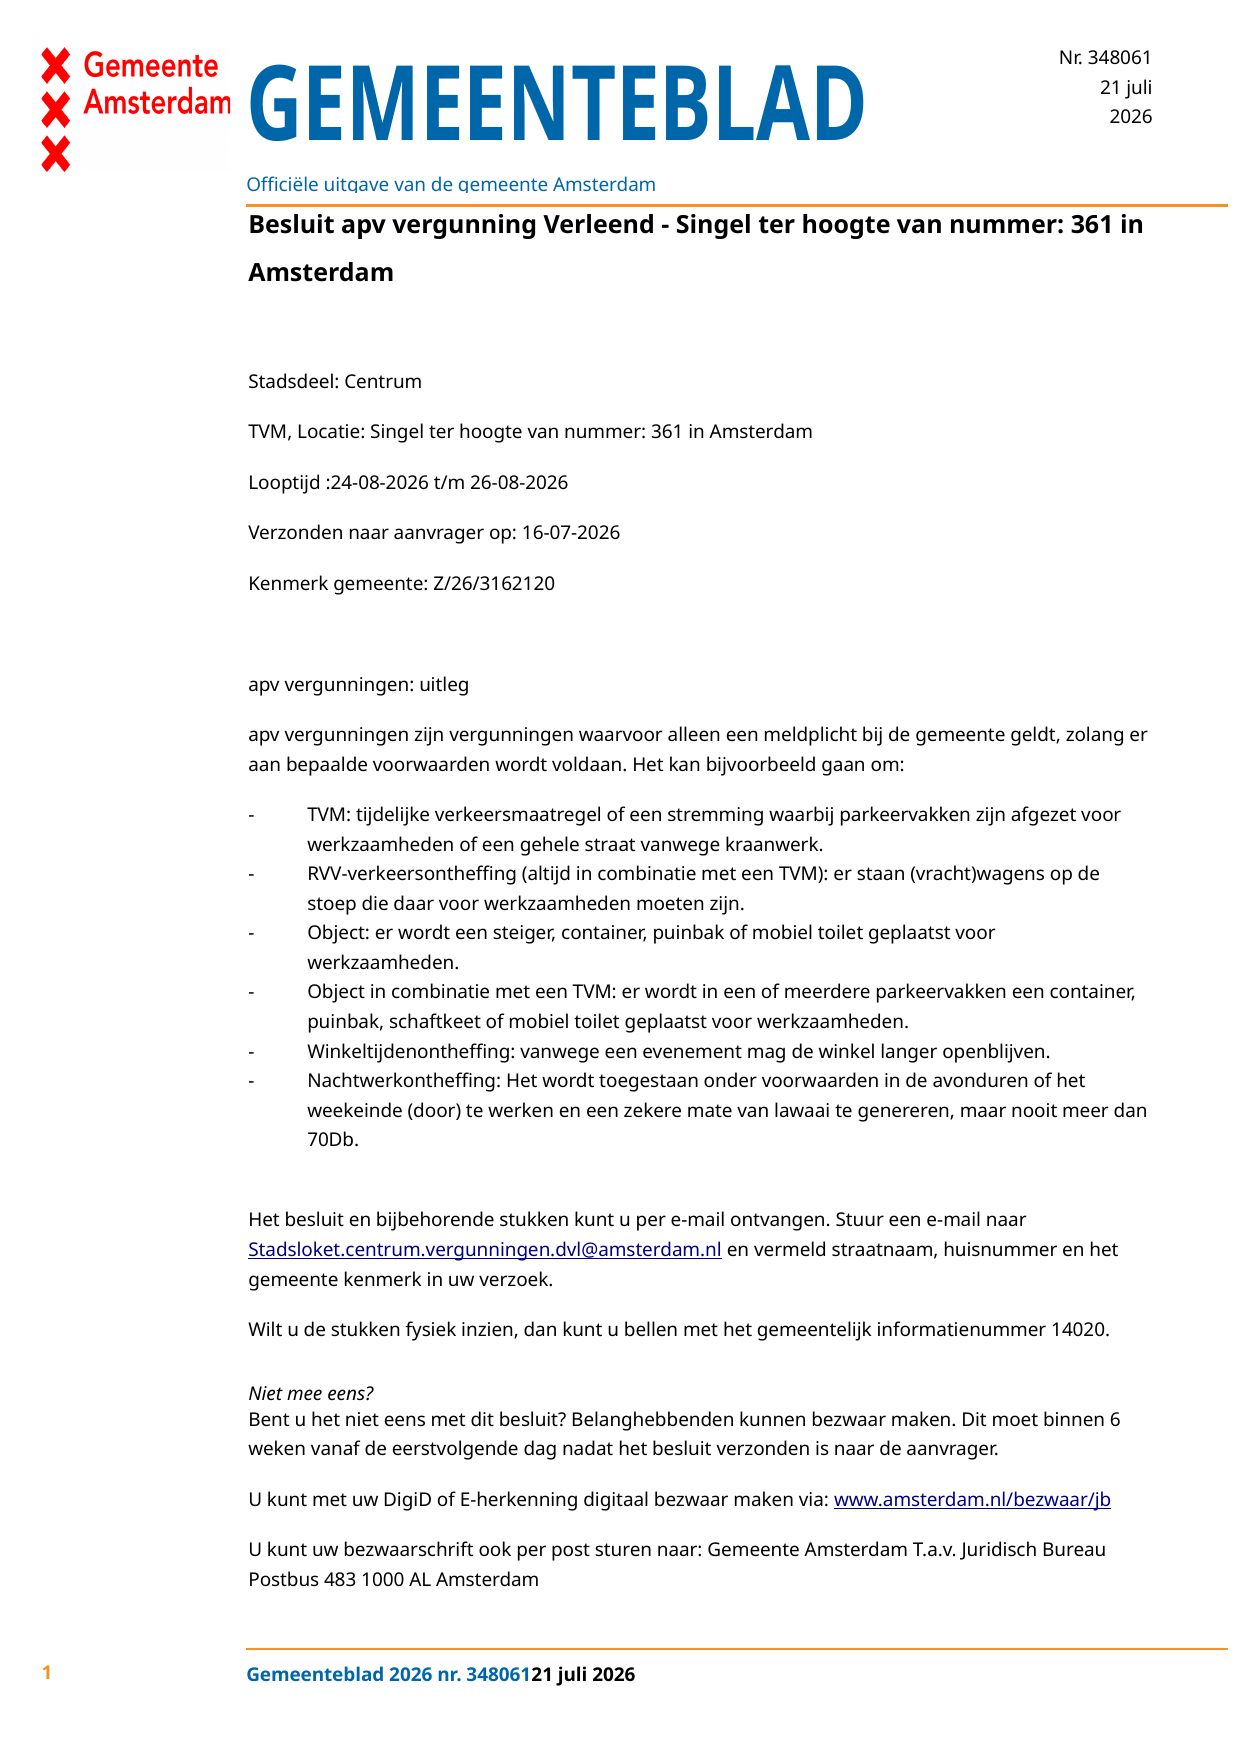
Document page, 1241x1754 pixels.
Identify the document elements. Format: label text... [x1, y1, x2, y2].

text Verzonden naar aanvrager op: 16-07-2026 [248, 519, 1152, 545]
picture [41, 47, 231, 172]
text U kunt met uw DigiD of E-herkenning digitaal bezwaar maken via: www.amsterdam.nl/bezwaar/jb [248, 1486, 1152, 1512]
text Wilt u de stukken fysiek inzien, dan kunt u bellen met het gemeentelijk informatienummer 14020. [248, 1316, 1152, 1342]
text Besluit apv vergunning Verleend - Singel ter hoogte van nummer: 361 in Amsterdam [248, 207, 1152, 288]
list Nachtwerkontheffing: Het wordt toegestaan onder voorwaarden in de avonduren of het weekeinde (door) te werken en een zekere mate van lawaai te genereren, maar nooit meer dan 70Db. [248, 1067, 1152, 1152]
text Bent u het niet eens met dit besluit? Belanghebbenden kunnen bezwaar maken. Dit moet binnen 6 weken vanaf de eerstvolgende dag nadat het besluit verzonden is naar de aanvrager. [248, 1406, 1152, 1461]
text Looptijd :24-08-2026 t/m 26-08-2026 [248, 469, 1152, 495]
text apv vergunningen zijn vergunningen waarvoor alleen een meldplicht bij de gemeente geldt, zolang er aan bepaalde voorwaarden wordt voldaan. Het kan bijvoorbeeld gaan om: [248, 721, 1152, 777]
list Object: er wordt een steiger, container, puinbak of mobiel toilet geplaatst voor werkzaamheden. [248, 919, 1152, 975]
list TVM: tijdelijke verkeersmaatregel of een stremming waarbij parkeervakken zijn afgezet voor werkzaamheden of een gehele straat vanwege kraanwerk. [248, 801, 1152, 857]
list Winkeltijdenontheffing: vanwege een evenement mag de winkel langer openblijven. [248, 1038, 1152, 1064]
text Niet mee eens? [248, 1380, 1152, 1406]
text Het besluit en bijbehorende stukken kunt u per e-mail ontvangen. Stuur een e-mail naar Stadsloket.centrum.vergunningen.dvl@amsterdam.nl en vermeld straatnaam, huisnummer en het gemeente kenmerk in uw verzoek. [248, 1207, 1152, 1292]
text apv vergunningen: uitleg [248, 671, 1152, 697]
text TVM, Locatie: Singel ter hoogte van nummer: 361 in Amsterdam [248, 419, 1152, 444]
list Object in combinatie met een TVM: er wordt in een of meerdere parkeervakken een container, puinbak, schaftkeet of mobiel toilet geplaatst voor werkzaamheden. [248, 979, 1152, 1034]
text Stadsdeel: Centrum [248, 368, 1152, 394]
text U kunt uw bezwaarschrift ook per post sturen naar: Gemeente Amsterdam T.a.v. Juridisch Bureau Postbus 483 1000 AL Amsterdam [248, 1536, 1152, 1592]
list RVV-verkeersontheffing (altijd in combinatie met een TVM): er staan (vracht)wagens op de stoep die daar voor werkzaamheden moeten zijn. [248, 860, 1152, 916]
text Kenmerk gemeente: Z/26/3162120 [248, 570, 1152, 596]
